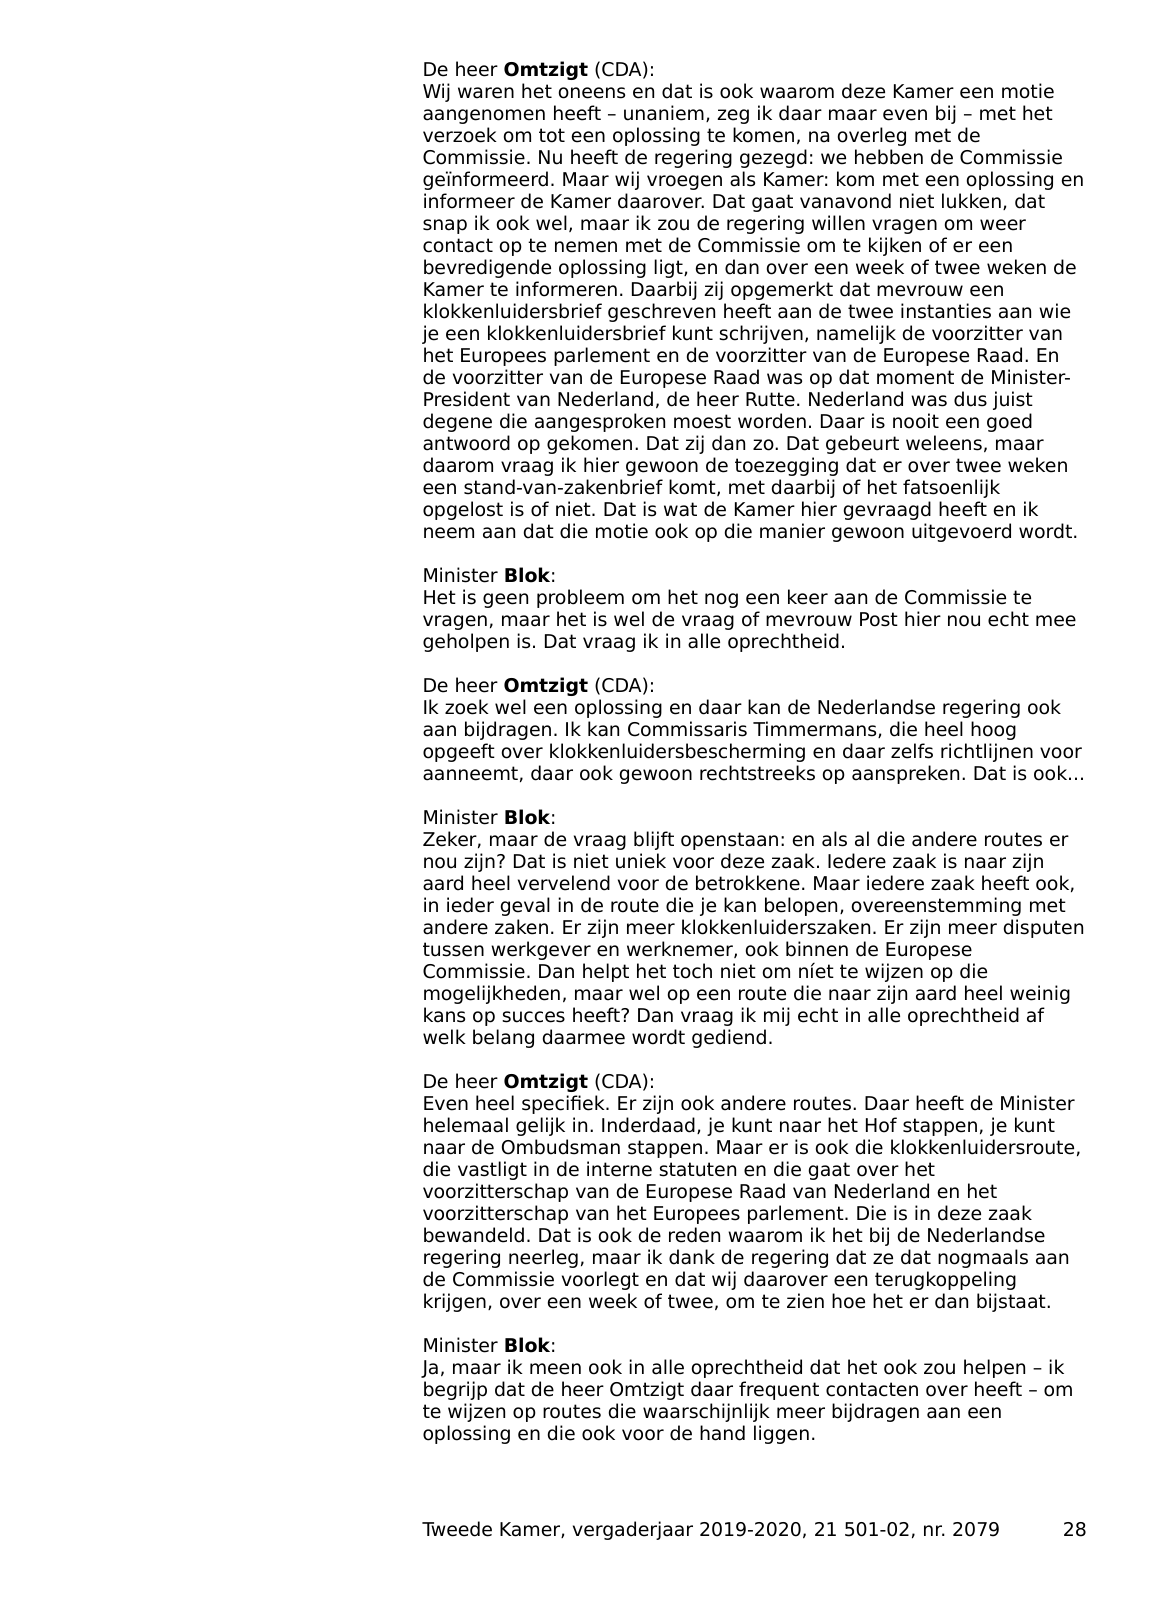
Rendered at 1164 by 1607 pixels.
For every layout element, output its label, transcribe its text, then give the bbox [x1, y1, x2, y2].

text Minister Blok: [422, 807, 1087, 829]
text Minister Blok: [422, 565, 1087, 587]
text De heer Omtzigt (CDA): [422, 675, 1087, 697]
text Zeker, maar de vraag blijft openstaan: en als al die andere routes er nou zijn? Dat is niet uniek voor deze zaak. Iedere zaak is naar zijn aard heel vervelend voor de betrokkene. Maar iedere zaak heeft ook, in ieder geval in de route die je kan belopen, overeenstemming met andere zaken. Er zijn meer klokkenluiderszaken. Er zijn meer disputen tussen werkgever en werknemer, ook binnen de Europese Commissie. Dan helpt het toch niet om níet te wijzen op die mogelijkheden, maar wel op een route die naar zijn aard heel weinig kans op succes heeft? Dan vraag ik mij echt in alle oprechtheid af welk belang daarmee wordt gediend. [422, 829, 1087, 1049]
text Ja, maar ik meen ook in alle oprechtheid dat het ook zou helpen – ik begrijp dat de heer Omtzigt daar frequent contacten over heeft – om te wijzen op routes die waarschijnlijk meer bijdragen aan een oplossing en die ook voor de hand liggen. [422, 1357, 1087, 1445]
text Wij waren het oneens en dat is ook waarom deze Kamer een motie aangenomen heeft – unaniem, zeg ik daar maar even bij – met het verzoek om tot een oplossing te komen, na overleg met de Commissie. Nu heeft de regering gezegd: we hebben de Commissie geïnformeerd. Maar wij vroegen als Kamer: kom met een oplossing en informeer de Kamer daarover. Dat gaat vanavond niet lukken, dat snap ik ook wel, maar ik zou de regering willen vragen om weer contact op te nemen met de Commissie om te kijken of er een bevredigende oplossing ligt, en dan over een week of twee weken de Kamer te informeren. Daarbij zij opgemerkt dat mevrouw een klokkenluidersbrief geschreven heeft aan de twee instanties aan wie je een klokkenluidersbrief kunt schrijven, namelijk de voorzitter van het Europees parlement en de voorzitter van de Europese Raad. En de voorzitter van de Europese Raad was op dat moment de Minister-President van Nederland, de heer Rutte. Nederland was dus juist degene die aangesproken moest worden. Daar is nooit een goed antwoord op gekomen. Dat zij dan zo. Dat gebeurt weleens, maar daarom vraag ik hier gewoon de toezegging dat er over twee weken een stand-van-zakenbrief komt, met daarbij of het fatsoenlijk opgelost is of niet. Dat is wat de Kamer hier gevraagd heeft en ik neem aan dat die motie ook op die manier gewoon uitgevoerd wordt. [422, 81, 1087, 543]
text Minister Blok: [422, 1335, 1087, 1357]
text Even heel specifiek. Er zijn ook andere routes. Daar heeft de Minister helemaal gelijk in. Inderdaad, je kunt naar het Hof stappen, je kunt naar de Ombudsman stappen. Maar er is ook die klokkenluidersroute, die vastligt in de interne statuten en die gaat over het voorzitterschap van de Europese Raad van Nederland en het voorzitterschap van het Europees parlement. Die is in deze zaak bewandeld. Dat is ook de reden waarom ik het bij de Nederlandse regering neerleg, maar ik dank de regering dat ze dat nogmaals aan de Commissie voorlegt en dat wij daarover een terugkoppeling krijgen, over een week of twee, om te zien hoe het er dan bijstaat. [422, 1093, 1087, 1313]
text Ik zoek wel een oplossing en daar kan de Nederlandse regering ook aan bijdragen. Ik kan Commissaris Timmermans, die heel hoog opgeeft over klokkenluidersbescherming en daar zelfs richtlijnen voor aanneemt, daar ook gewoon rechtstreeks op aanspreken. Dat is ook... [422, 697, 1087, 785]
text Het is geen probleem om het nog een keer aan de Commissie te vragen, maar het is wel de vraag of mevrouw Post hier nou echt mee geholpen is. Dat vraag ik in alle oprechtheid. [422, 587, 1087, 653]
text De heer Omtzigt (CDA): [422, 1071, 1087, 1093]
text De heer Omtzigt (CDA): [422, 59, 1087, 81]
